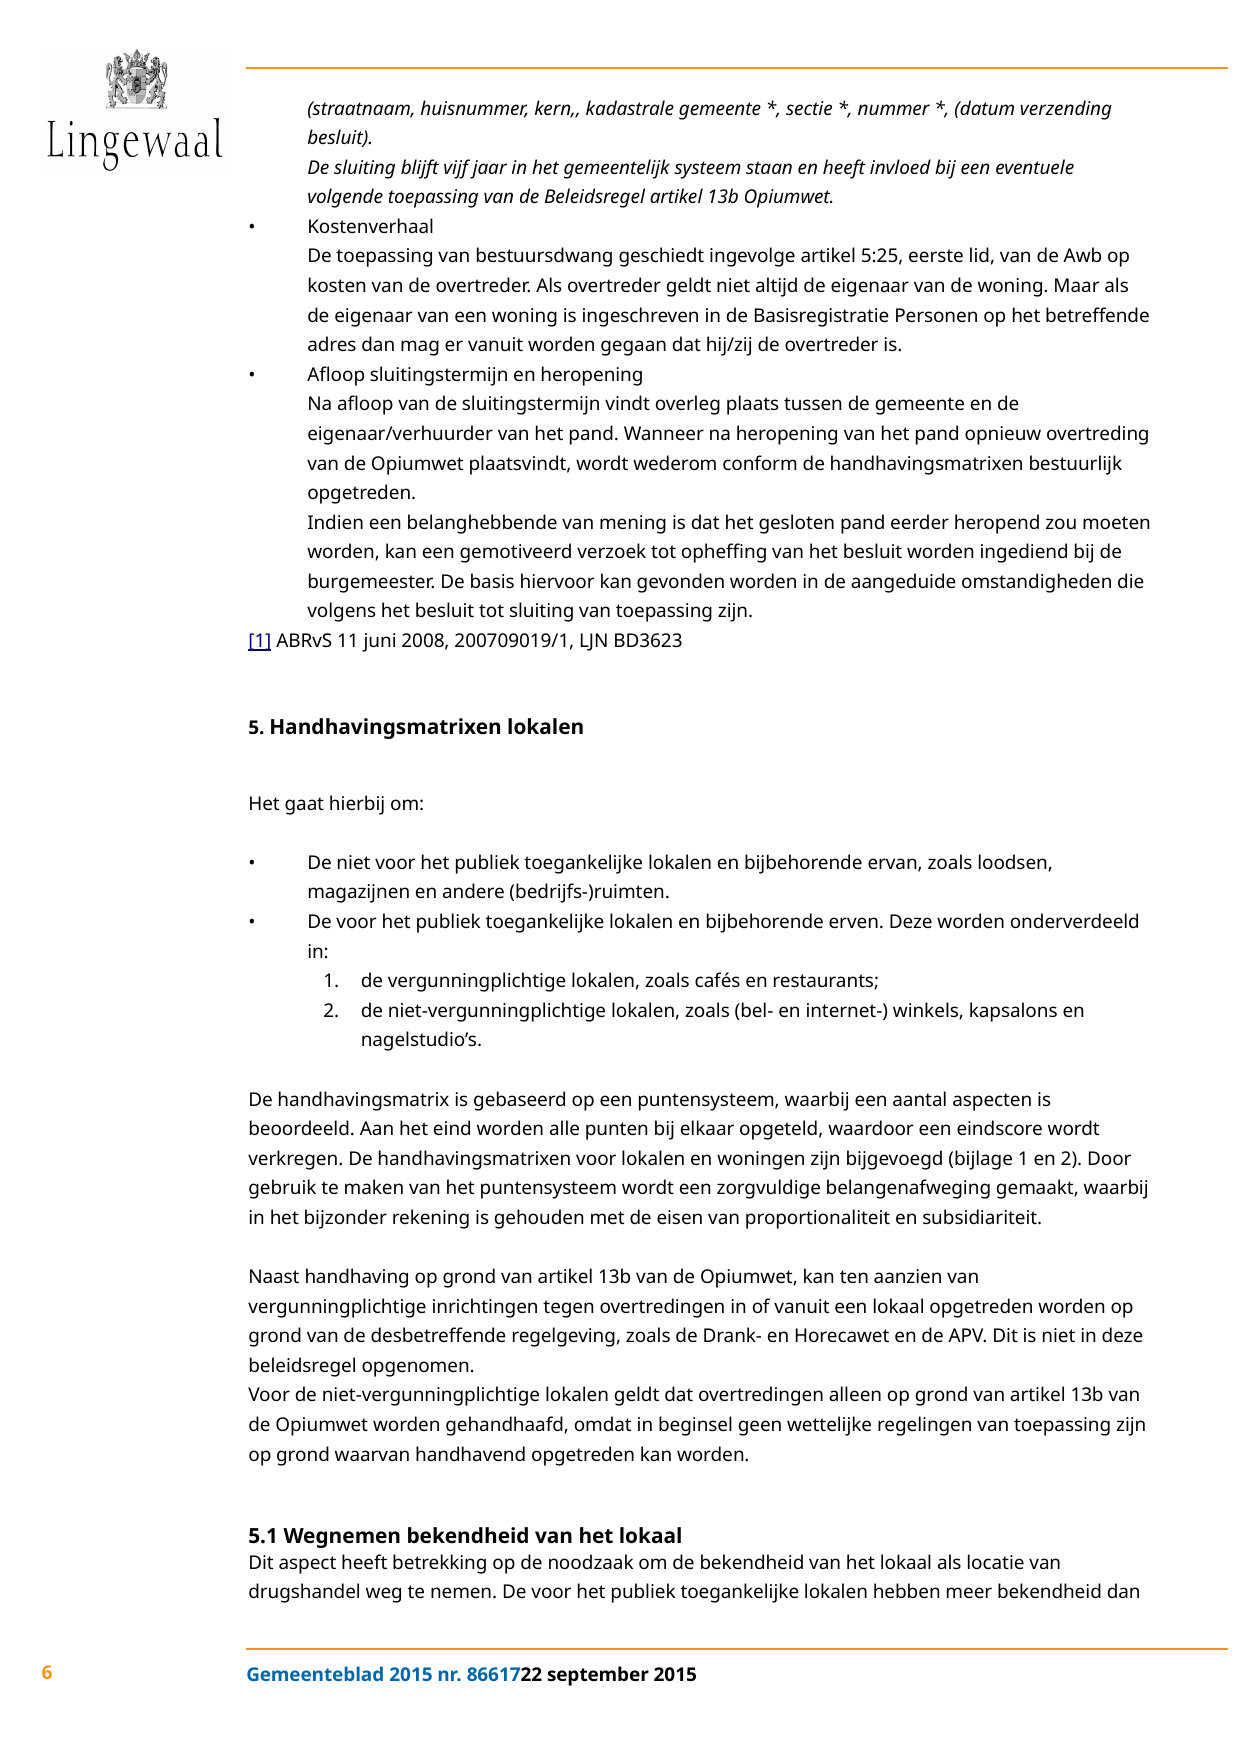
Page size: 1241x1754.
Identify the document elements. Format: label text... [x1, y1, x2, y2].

list de niet-vergunningplichtige lokalen, zoals (bel- en internet-) winkels, kapsalons en nagelstudio’s. [323, 997, 1152, 1052]
list De toepassing van bestuursdwang geschiedt ingevolge artikel 5:25, eerste lid, van de Awb op kosten van de overtreder. Als overtreder geldt niet altijd de eigenaar van de woning. Maar als de eigenaar van een woning is ingeschreven in de Basisregistratie Personen op het betreffende adres dan mag er vanuit worden gegaan dat hij/zij de overtreder is. [248, 243, 1152, 357]
list De voor het publiek toegankelijke lokalen en bijbehorende erven. Deze worden onderverdeeld in: [248, 908, 1152, 963]
list De niet voor het publiek toegankelijke lokalen en bijbehorende ervan, zoals loodsen, magazijnen en andere (bedrijfs-)ruimten. [248, 849, 1152, 904]
list Afloop sluitingstermijn en heropening [248, 361, 1152, 387]
text Het gaat hierbij om: [248, 790, 1152, 816]
text Naast handhaving op grond van artikel 13b van de Opiumwet, kan ten aanzien van vergunningplichtige inrichtingen tegen overtredingen in of vanuit een lokaal opgetreden worden op grond van de desbetreffende regelgeving, zoals de Drank- en Horecawet en de APV. Dit is niet in deze beleidsregel opgenomen. [248, 1263, 1152, 1378]
text 5.1 Wegnemen bekendheid van het lokaal [248, 1521, 1152, 1549]
list (straatnaam, huisnummer, kern,, kadastrale gemeente *, sectie *, nummer *, (datum verzending [248, 95, 1152, 121]
list Indien een belanghebbende van mening is dat het gesloten pand eerder heropend zou moeten worden, kan een gemotiveerd verzoek tot opheffing van het besluit worden ingediend bij de burgemeester. De basis hiervoor kan gevonden worden in de aangeduide omstandigheden die volgens het besluit tot sluiting van toepassing zijn. [248, 509, 1152, 623]
list Na afloop van de sluitingstermijn vindt overleg plaats tussen de gemeente en de eigenaar/verhuurder van het pand. Wanneer na heropening van het pand opnieuw overtreding van de Opiumwet plaatsvindt, wordt wederom conform de handhavingsmatrixen bestuurlijk opgetreden. [248, 391, 1152, 505]
picture [41, 47, 231, 172]
text [1] ABRvS 11 juni 2008, 200709019/1, LJN BD3623 [248, 627, 1152, 653]
list de vergunningplichtige lokalen, zoals cafés en restaurants; [323, 967, 1152, 993]
text Dit aspect heeft betrekking op de noodzaak om de bekendheid van het lokaal als locatie van drugshandel weg te nemen. De voor het publiek toegankelijke lokalen hebben meer bekendheid dan [248, 1549, 1152, 1604]
list besluit). [248, 124, 1152, 150]
text 5. Handhavingsmatrixen lokalen [248, 712, 1152, 741]
text Voor de niet-vergunningplichtige lokalen geldt dat overtredingen alleen op grond van artikel 13b van de Opiumwet worden gehandhaafd, omdat in beginsel geen wettelijke regelingen van toepassing zijn op grond waarvan handhavend opgetreden kan worden. [248, 1382, 1152, 1466]
list De sluiting blijft vijf jaar in het gemeentelijk systeem staan en heeft invloed bij een eventuele volgende toepassing van de Beleidsregel artikel 13b Opiumwet. [248, 154, 1152, 209]
list Kostenverhaal [248, 213, 1152, 239]
text De handhavingsmatrix is gebaseerd op een puntensysteem, waarbij een aantal aspecten is beoordeeld. Aan het eind worden alle punten bij elkaar opgeteld, waardoor een eindscore wordt verkregen. De handhavingsmatrixen voor lokalen en woningen zijn bijgevoegd (bijlage 1 en 2). Door gebruik te maken van het puntensysteem wordt een zorgvuldige belangenafweging gemaakt, waarbij in het bijzonder rekening is gehouden met de eisen van proportionaliteit en subsidiariteit. [248, 1086, 1152, 1230]
